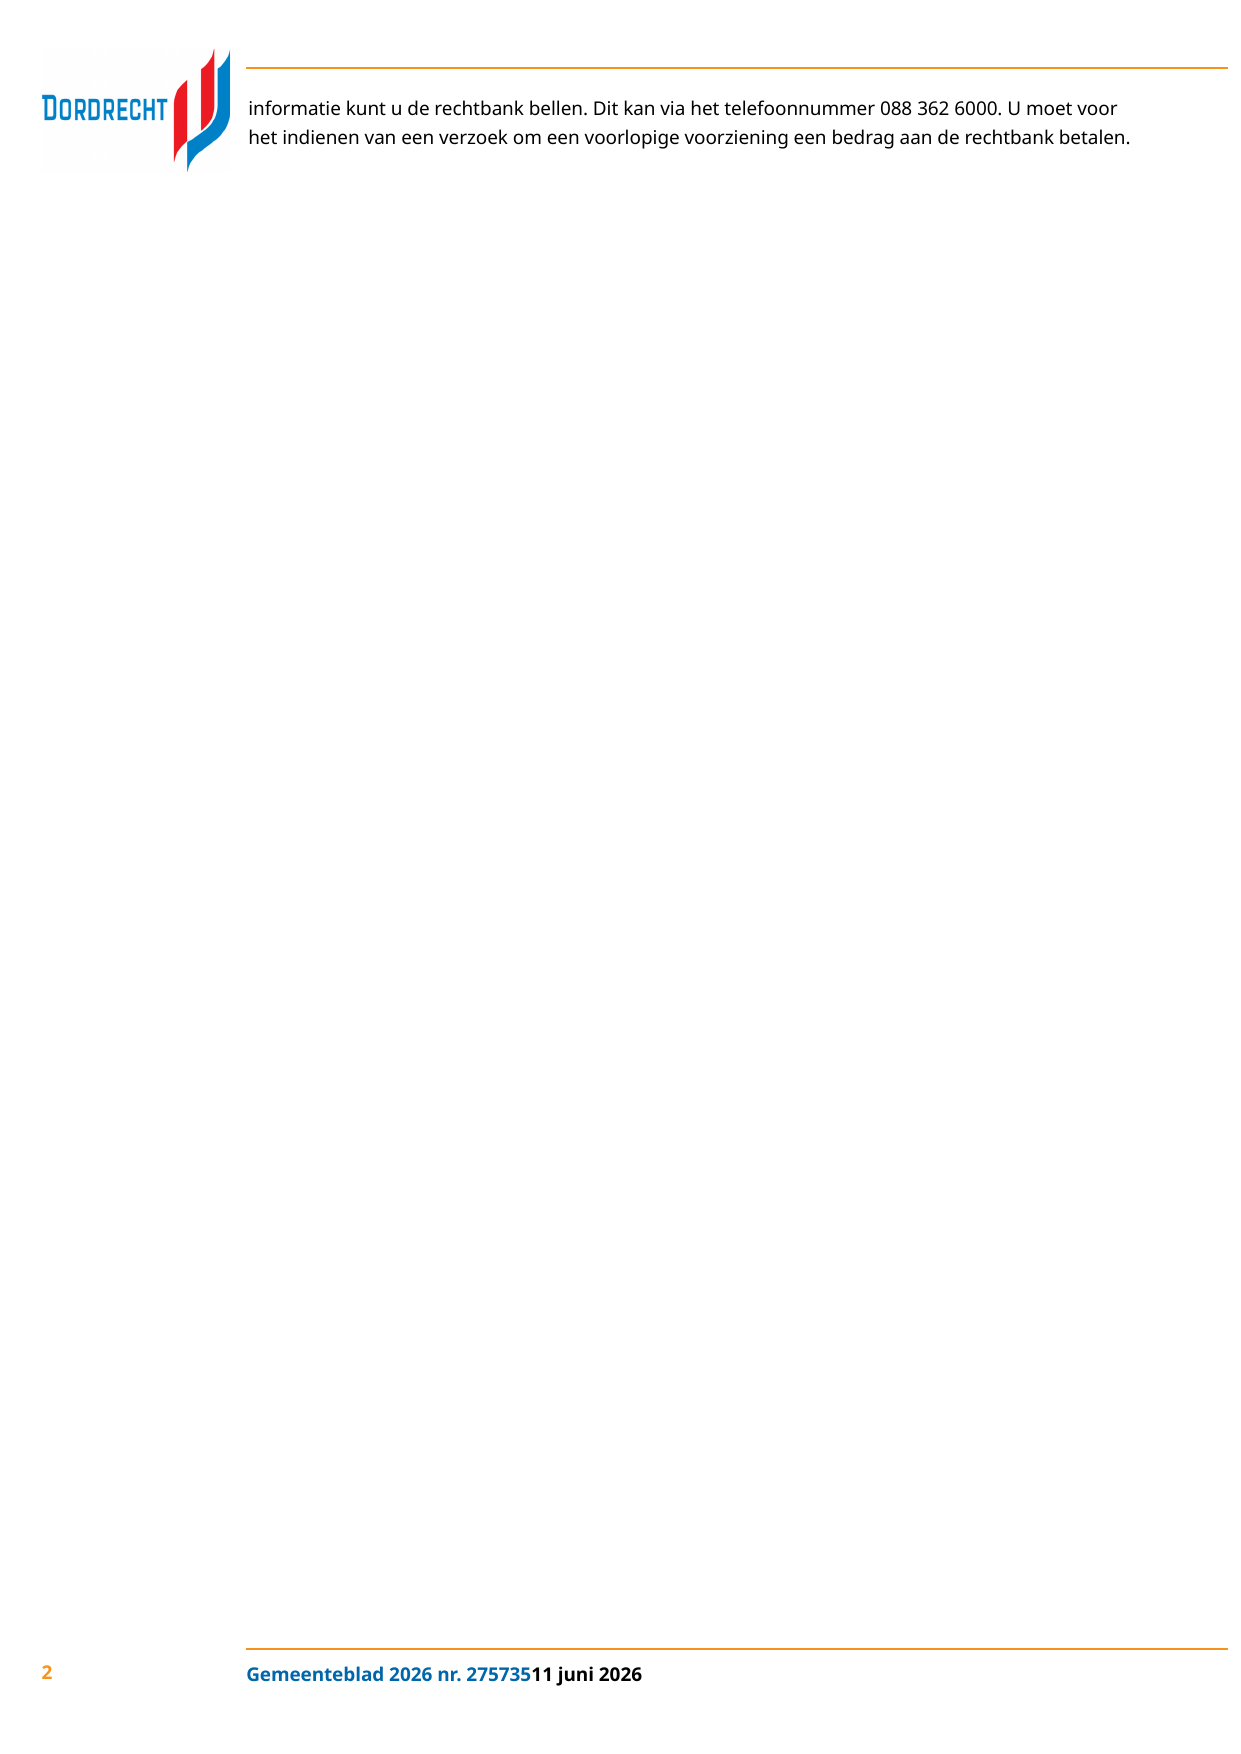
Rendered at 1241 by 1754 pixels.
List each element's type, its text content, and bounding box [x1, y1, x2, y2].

picture [41, 47, 231, 172]
text informatie kunt u de rechtbank bellen. Dit kan via het telefoonnummer 088 362 6000. U moet voor het indienen van een verzoek om een voorlopige voorziening een bedrag aan de rechtbank betalen. [248, 95, 1152, 150]
